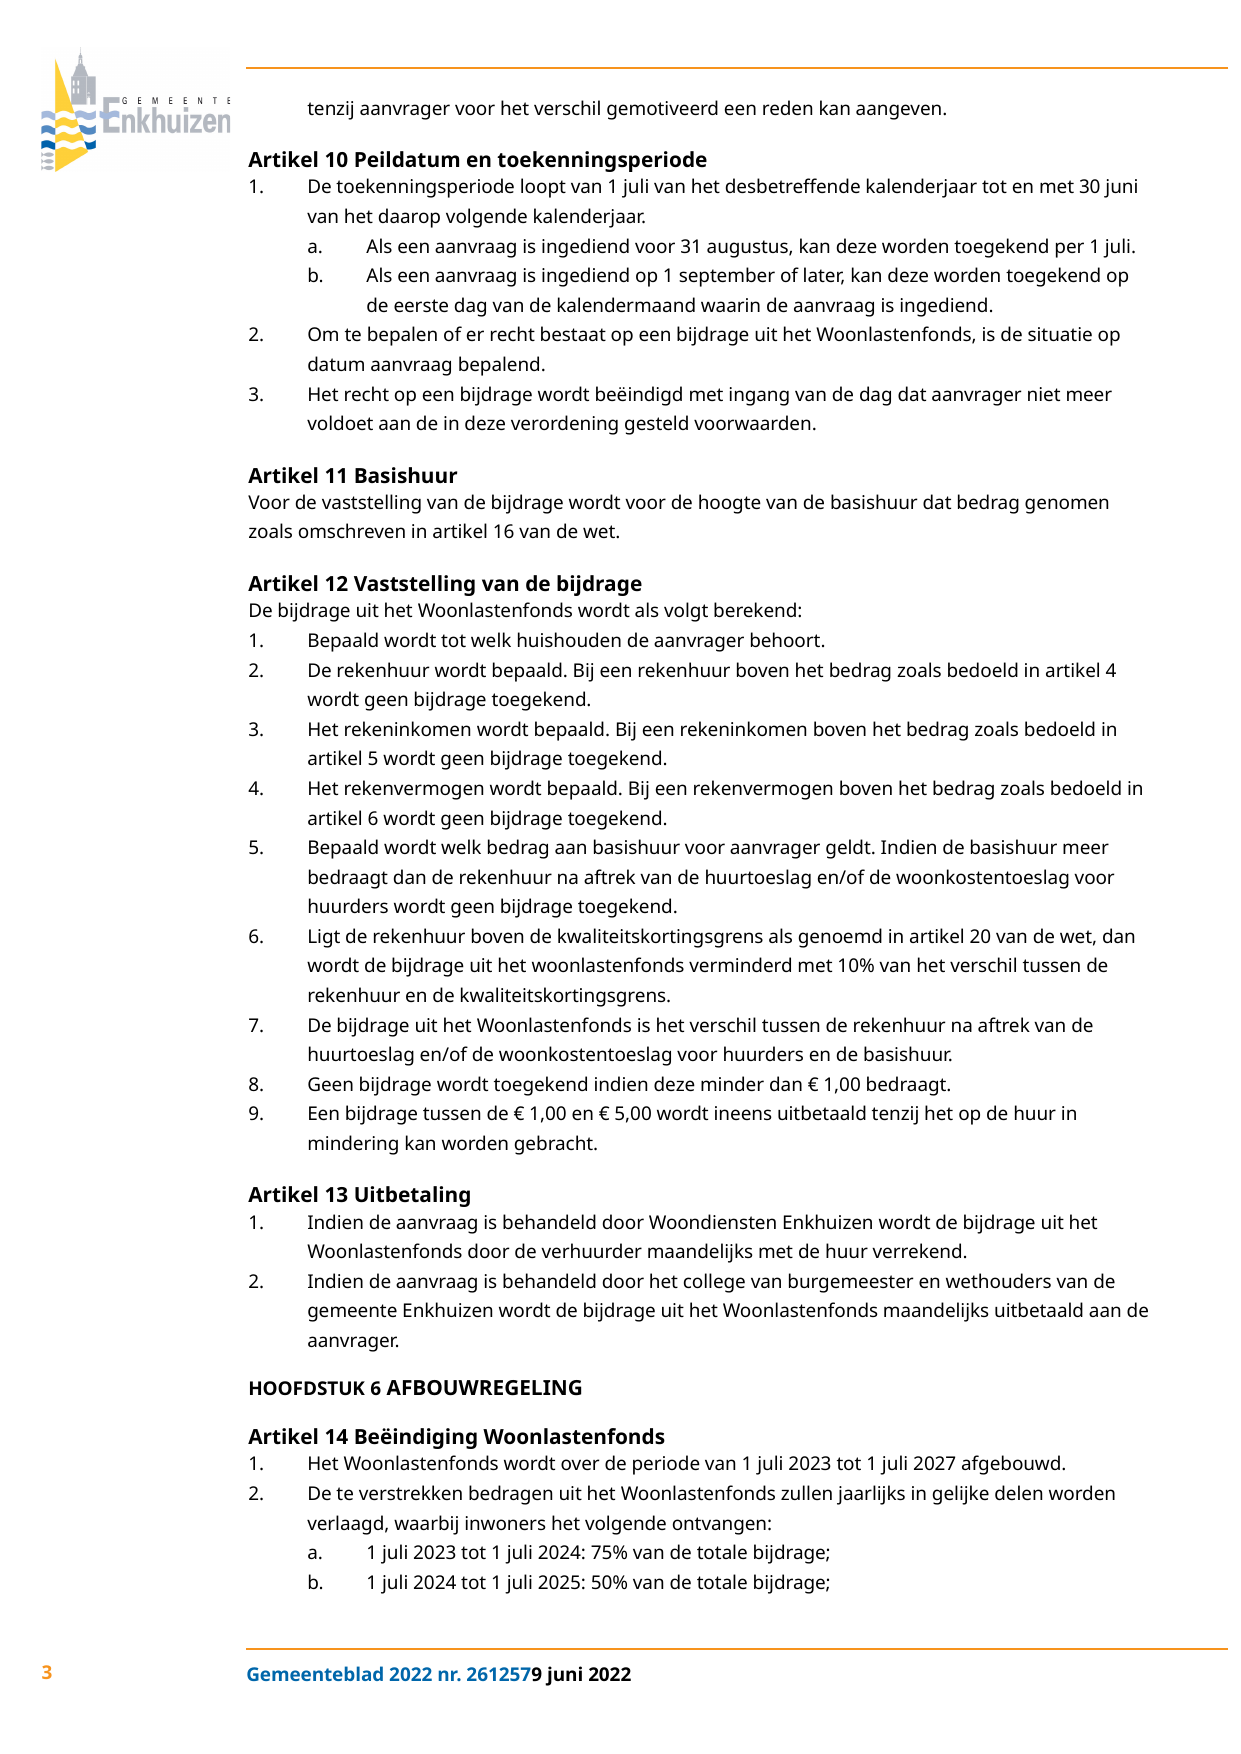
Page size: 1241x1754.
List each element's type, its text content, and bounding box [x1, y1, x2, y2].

list Het rekeninkomen wordt bepaald. Bij een rekeninkomen boven het bedrag zoals bedoeld in artikel 5 wordt geen bijdrage toegekend. [248, 716, 1152, 771]
list Indien de aanvraag is behandeld door Woondiensten Enkhuizen wordt de bijdrage uit het Woonlastenfonds door de verhuurder maandelijks met de huur verrekend. [248, 1209, 1152, 1264]
list Als een aanvraag is ingediend op 1 september of later, kan deze worden toegekend op de eerste dag van de kalendermaand waarin de aanvraag is ingediend. [307, 262, 1152, 318]
text Artikel 14 Beëindiging Woonlastenfonds [248, 1422, 1152, 1451]
list Het rekenvermogen wordt bepaald. Bij een rekenvermogen boven het bedrag zoals bedoeld in artikel 6 wordt geen bijdrage toegekend. [248, 775, 1152, 830]
list De te verstrekken bedragen uit het Woonlastenfonds zullen jaarlijks in gelijke delen worden verlaagd, waarbij inwoners het volgende ontvangen: [248, 1480, 1152, 1536]
list Een bijdrage tussen de € 1,00 en € 5,00 wordt ineens uitbetaald tenzij het op de huur in mindering kan worden gebracht. [248, 1101, 1152, 1156]
text Voor de vaststelling van de bijdrage wordt voor de hoogte van de basishuur dat bedrag genomen zoals omschreven in artikel 16 van de wet. [248, 489, 1152, 544]
list De toekenningsperiode loopt van 1 juli van het desbetreffende kalenderjaar tot en met 30 juni van het daarop volgende kalenderjaar. [248, 174, 1152, 229]
list 1 juli 2024 tot 1 juli 2025: 50% van de totale bijdrage; [307, 1569, 1152, 1595]
list Het Woonlastenfonds wordt over de periode van 1 juli 2023 tot 1 juli 2027 afgebouwd. [248, 1451, 1152, 1476]
text Artikel 10 Peildatum en toekenningsperiode [248, 145, 1152, 174]
list Bepaald wordt welk bedrag aan basishuur voor aanvrager geldt. Indien de basishuur meer bedraagt dan de rekenhuur na aftrek van de huurtoeslag en/of de woonkostentoeslag voor huurders wordt geen bijdrage toegekend. [248, 834, 1152, 919]
text Artikel 12 Vaststelling van de bijdrage [248, 569, 1152, 598]
list Indien de aanvraag is behandeld door het college van burgemeester en wethouders van de gemeente Enkhuizen wordt de bijdrage uit het Woonlastenfonds maandelijks uitbetaald aan de aanvrager. [248, 1268, 1152, 1353]
text Artikel 13 Uitbetaling [248, 1181, 1152, 1209]
list tenzij aanvrager voor het verschil gemotiveerd een reden kan aangeven. [248, 95, 1152, 121]
picture [41, 47, 231, 172]
text HOOFDSTUK 6 AFBOUWREGELING [248, 1373, 1152, 1401]
list Als een aanvraag is ingediend voor 31 augustus, kan deze worden toegekend per 1 juli. [307, 233, 1152, 258]
list Ligt de rekenhuur boven de kwaliteitskortingsgrens als genoemd in artikel 20 van de wet, dan wordt de bijdrage uit het woonlastenfonds verminderd met 10% van het verschil tussen de rekenhuur en de kwaliteitskortingsgrens. [248, 923, 1152, 1008]
list Bepaald wordt tot welk huishouden de aanvrager behoort. [248, 627, 1152, 653]
list Geen bijdrage wordt toegekend indien deze minder dan € 1,00 bedraagt. [248, 1071, 1152, 1097]
list De bijdrage uit het Woonlastenfonds is het verschil tussen de rekenhuur na aftrek van de huurtoeslag en/of de woonkostentoeslag voor huurders en de basishuur. [248, 1012, 1152, 1067]
text Artikel 11 Basishuur [248, 461, 1152, 489]
list Het recht op een bijdrage wordt beëindigd met ingang van de dag dat aanvrager niet meer voldoet aan de in deze verordening gesteld voorwaarden. [248, 381, 1152, 436]
list Om te bepalen of er recht bestaat op een bijdrage uit het Woonlastenfonds, is de situatie op datum aanvraag bepalend. [248, 322, 1152, 377]
text De bijdrage uit het Woonlastenfonds wordt als volgt berekend: [248, 598, 1152, 623]
list 1 juli 2023 tot 1 juli 2024: 75% van de totale bijdrage; [307, 1539, 1152, 1565]
list De rekenhuur wordt bepaald. Bij een rekenhuur boven het bedrag zoals bedoeld in artikel 4 wordt geen bijdrage toegekend. [248, 657, 1152, 712]
